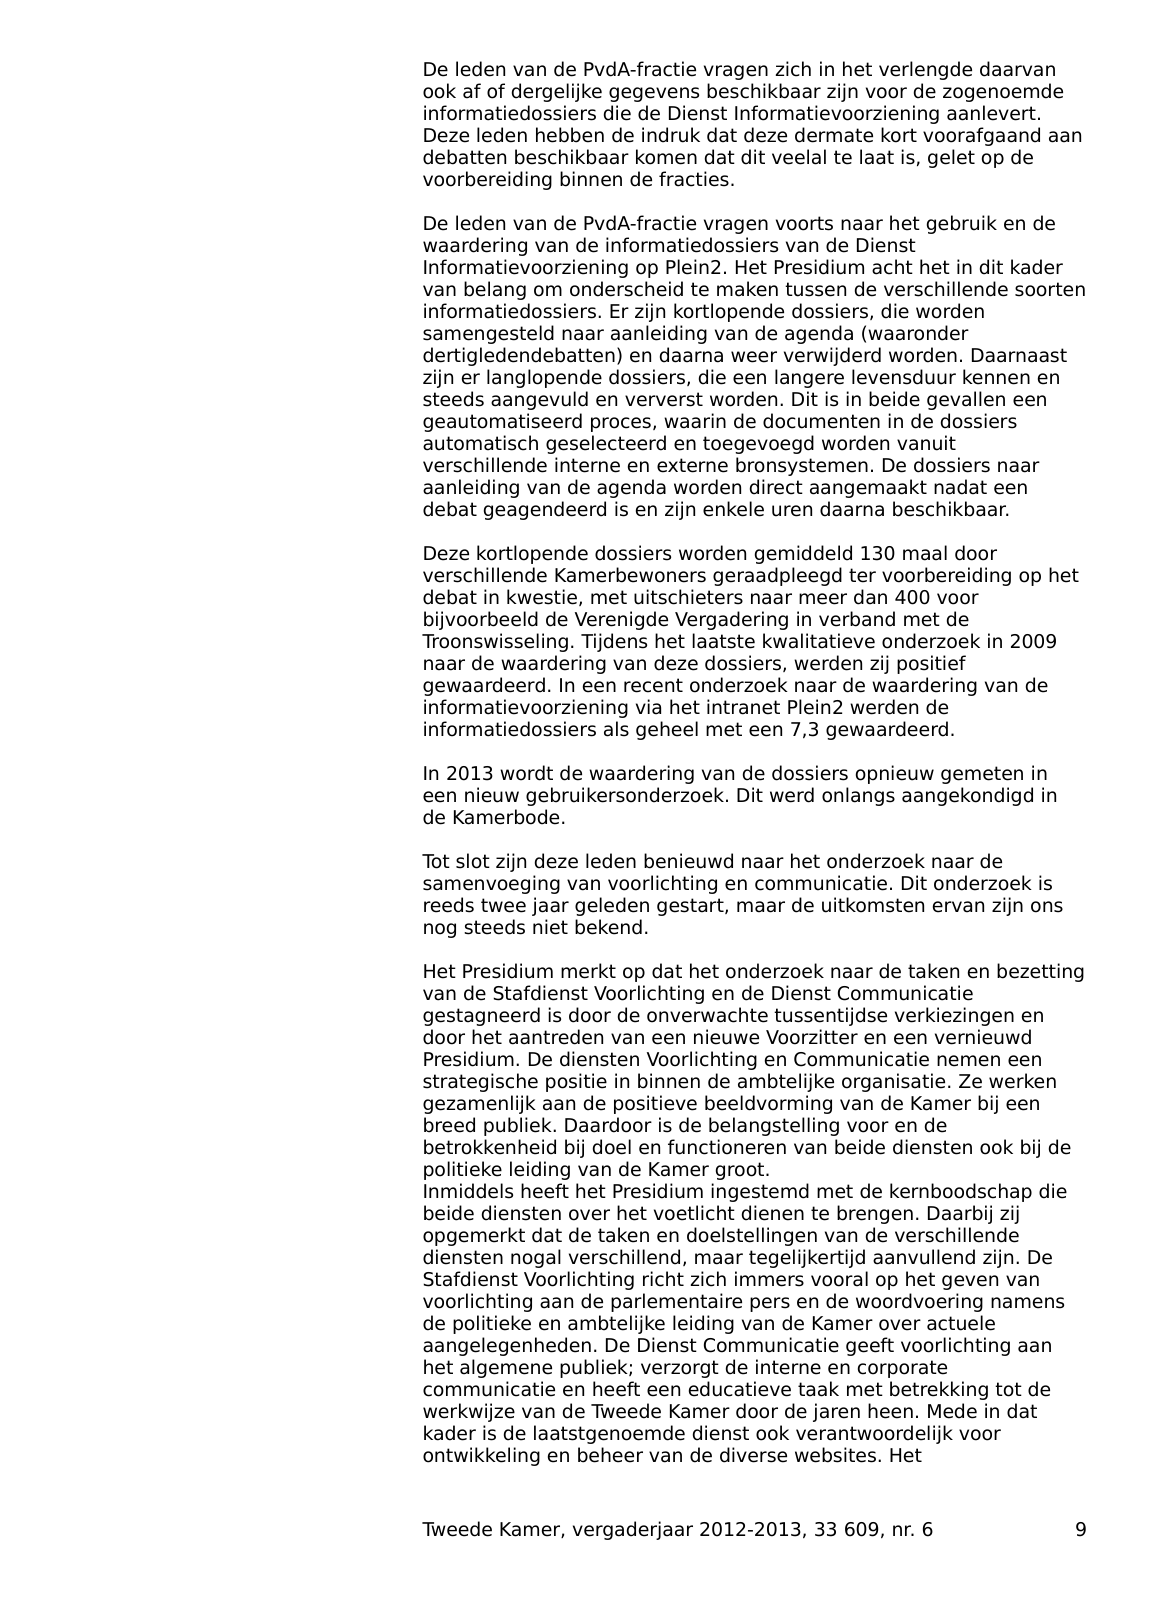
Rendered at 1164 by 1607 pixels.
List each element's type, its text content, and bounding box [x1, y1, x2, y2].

text Tot slot zijn deze leden benieuwd naar het onderzoek naar de samenvoeging van voorlichting en communicatie. Dit onderzoek is reeds twee jaar geleden gestart, maar de uitkomsten ervan zijn ons nog steeds niet bekend. [422, 851, 1087, 939]
text In 2013 wordt de waardering van de dossiers opnieuw gemeten in een nieuw gebruikersonderzoek. Dit werd onlangs aangekondigd in de Kamerbode. [422, 763, 1087, 829]
text De leden van de PvdA-fractie vragen voorts naar het gebruik en de waardering van de informatiedossiers van de Dienst Informatievoorziening op Plein2. Het Presidium acht het in dit kader van belang om onderscheid te maken tussen de verschillende soorten informatiedossiers. Er zijn kortlopende dossiers, die worden samengesteld naar aanleiding van de agenda (waaronder dertigledendebatten) en daarna weer verwijderd worden. Daarnaast zijn er langlopende dossiers, die een langere levensduur kennen en steeds aangevuld en ververst worden. Dit is in beide gevallen een geautomatiseerd proces, waarin de documenten in de dossiers automatisch geselecteerd en toegevoegd worden vanuit verschillende interne en externe bronsystemen. De dossiers naar aanleiding van de agenda worden direct aangemaakt nadat een debat geagendeerd is en zijn enkele uren daarna beschikbaar. [422, 213, 1087, 521]
text Het Presidium merkt op dat het onderzoek naar de taken en bezetting van de Stafdienst Voorlichting en de Dienst Communicatie gestagneerd is door de onverwachte tussentijdse verkiezingen en door het aantreden van een nieuwe Voorzitter en een vernieuwd Presidium. De diensten Voorlichting en Communicatie nemen een strategische positie in binnen de ambtelijke organisatie. Ze werken gezamenlijk aan de positieve beeldvorming van de Kamer bij een breed publiek. Daardoor is de belangstelling voor en de betrokkenheid bij doel en functioneren van beide diensten ook bij de politieke leiding van de Kamer groot. [422, 961, 1087, 1181]
text De leden van de PvdA-fractie vragen zich in het verlengde daarvan ook af of dergelijke gegevens beschikbaar zijn voor de zogenoemde informatiedossiers die de Dienst Informatievoorziening aanlevert. Deze leden hebben de indruk dat deze dermate kort voorafgaand aan debatten beschikbaar komen dat dit veelal te laat is, gelet op de voorbereiding binnen de fracties. [422, 59, 1087, 191]
text Deze kortlopende dossiers worden gemiddeld 130 maal door verschillende Kamerbewoners geraadpleegd ter voorbereiding op het debat in kwestie, met uitschieters naar meer dan 400 voor bijvoorbeeld de Verenigde Vergadering in verband met de Troonswisseling. Tijdens het laatste kwalitatieve onderzoek in 2009 naar de waardering van deze dossiers, werden zij positief gewaardeerd. In een recent onderzoek naar de waardering van de informatievoorziening via het intranet Plein2 werden de informatiedossiers als geheel met een 7,3 gewaardeerd. [422, 543, 1087, 741]
text Inmiddels heeft het Presidium ingestemd met de kernboodschap die beide diensten over het voetlicht dienen te brengen. Daarbij zij opgemerkt dat de taken en doelstellingen van de verschillende diensten nogal verschillend, maar tegelijkertijd aanvullend zijn. De Stafdienst Voorlichting richt zich immers vooral op het geven van voorlichting aan de parlementaire pers en de woordvoering namens de politieke en ambtelijke leiding van de Kamer over actuele aangelegenheden. De Dienst Communicatie geeft voorlichting aan het algemene publiek; verzorgt de interne en corporate communicatie en heeft een educatieve taak met betrekking tot de werkwijze van de Tweede Kamer door de jaren heen. Mede in dat kader is de laatstgenoemde dienst ook verantwoordelijk voor ontwikkeling en beheer van de diverse websites. Het [422, 1181, 1087, 1467]
